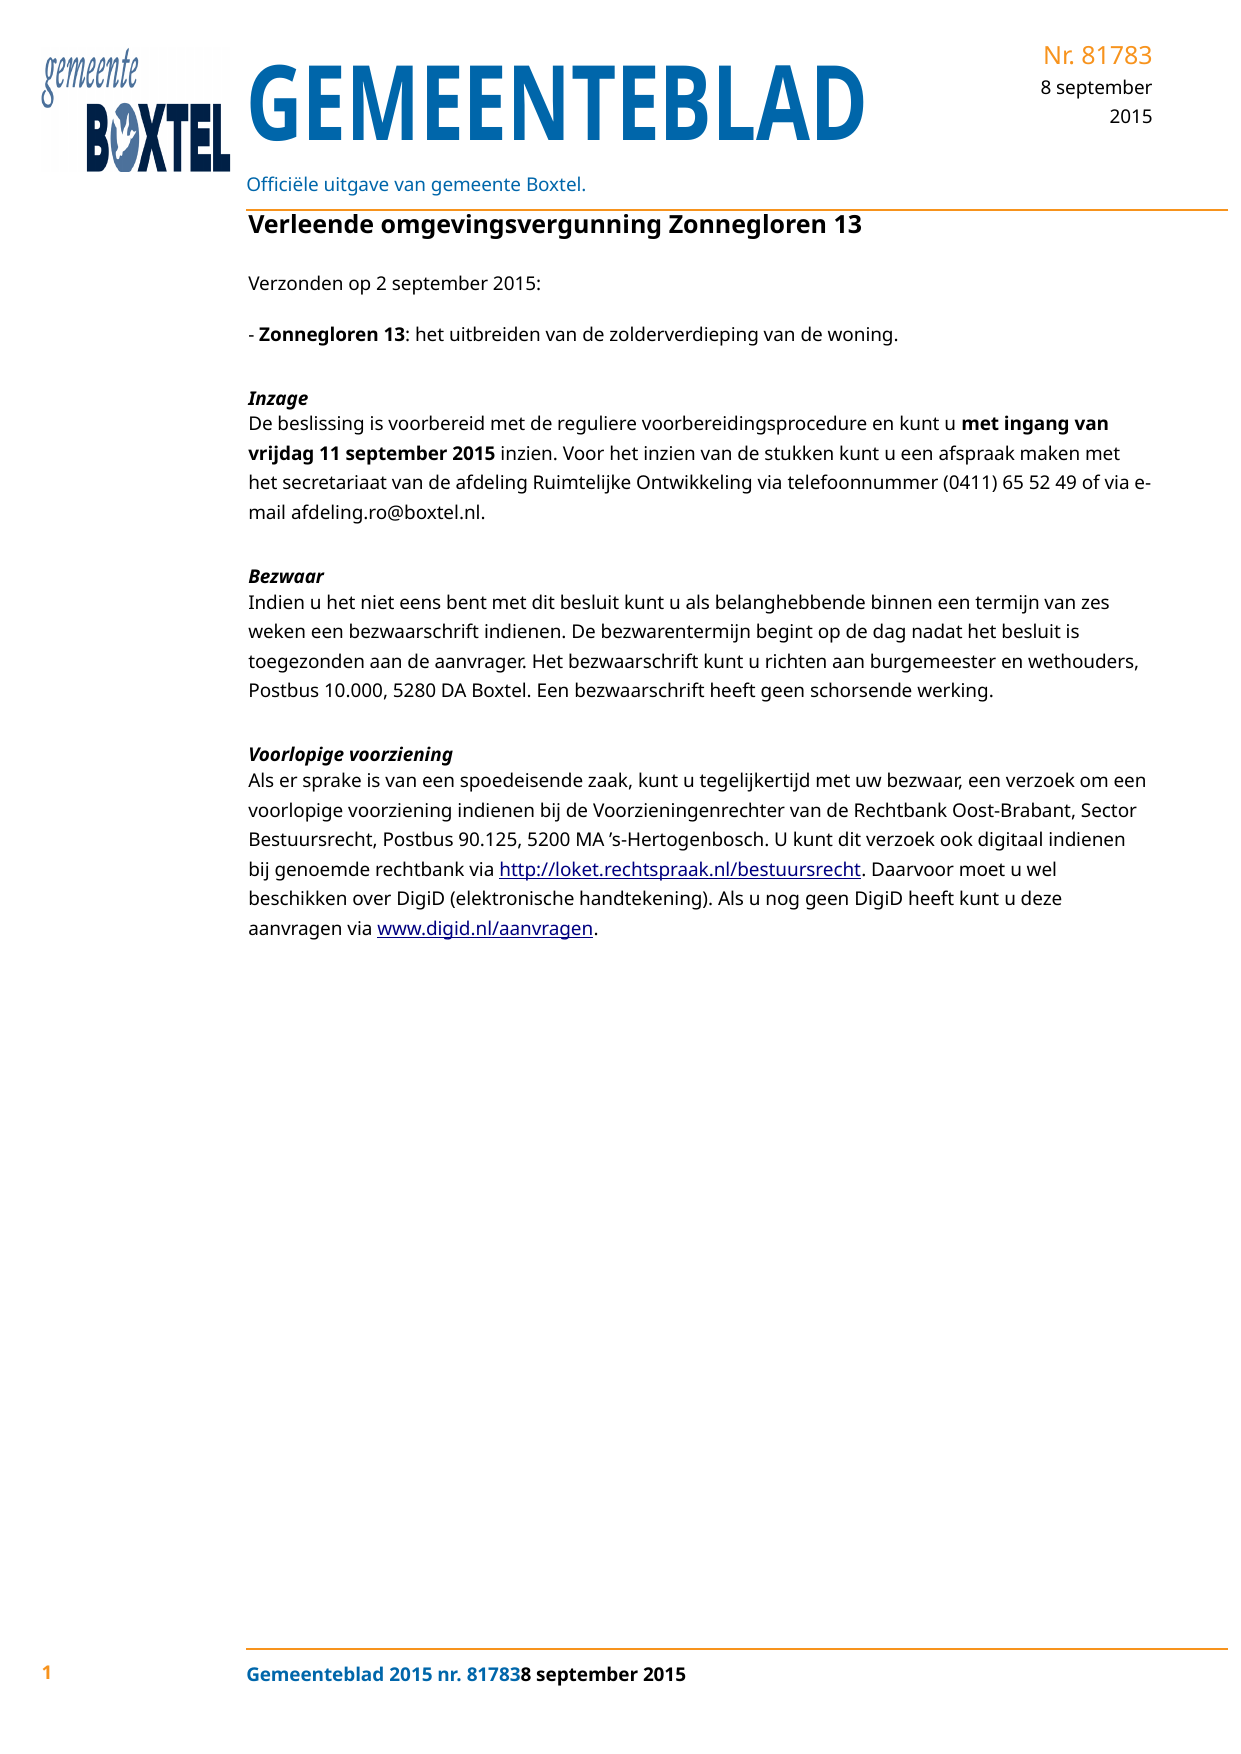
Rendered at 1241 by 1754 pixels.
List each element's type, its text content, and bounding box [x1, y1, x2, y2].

text Indien u het niet eens bent met dit besluit kunt u als belanghebbende binnen een termijn van zes weken een bezwaarschrift indienen. De bezwarentermijn begint op de dag nadat het besluit is toegezonden aan de aanvrager. Het bezwaarschrift kunt u richten aan burgemeester en wethouders, Postbus 10.000, 5280 DA Boxtel. Een bezwaarschrift heeft geen schorsende werking. [248, 589, 1152, 703]
text Inzage [248, 385, 1152, 410]
text Verleende omgevingsvergunning Zonnegloren 13 [248, 211, 1152, 241]
text De beslissing is voorbereid met de reguliere voorbereidingsprocedure en kunt u met ingang van vrijdag 11 september 2015 inzien. Voor het inzien van de stukken kunt u een afspraak maken met het secretariaat van de afdeling Ruimtelijke Ontwikkeling via telefoonnummer (0411) 65 52 49 of via e-mail afdeling.ro@boxtel.nl. [248, 410, 1152, 525]
text Als er sprake is van een spoedeisende zaak, kunt u tegelijkertijd met uw bezwaar, een verzoek om een voorlopige voorziening indienen bij de Voorzieningenrechter van de Rechtbank Oost-Brabant, Sector Bestuursrecht, Postbus 90.125, 5200 MA ’s-Hertogenbosch. U kunt dit verzoek ook digitaal indienen bij genoemde rechtbank via http://loket.rechtspraak.nl/bestuursrecht. Daarvoor moet u wel beschikken over DigiD (elektronische handtekening). Als u nog geen DigiD heeft kunt u deze aanvragen via www.digid.nl/aanvragen. [248, 767, 1152, 941]
picture [41, 47, 231, 172]
text - Zonnegloren 13: het uitbreiden van de zolderverdieping van de woning. [248, 321, 1152, 346]
text Voorlopige voorziening [248, 742, 1152, 767]
text Verzonden op 2 september 2015: [248, 270, 1152, 296]
text Bezwaar [248, 563, 1152, 589]
